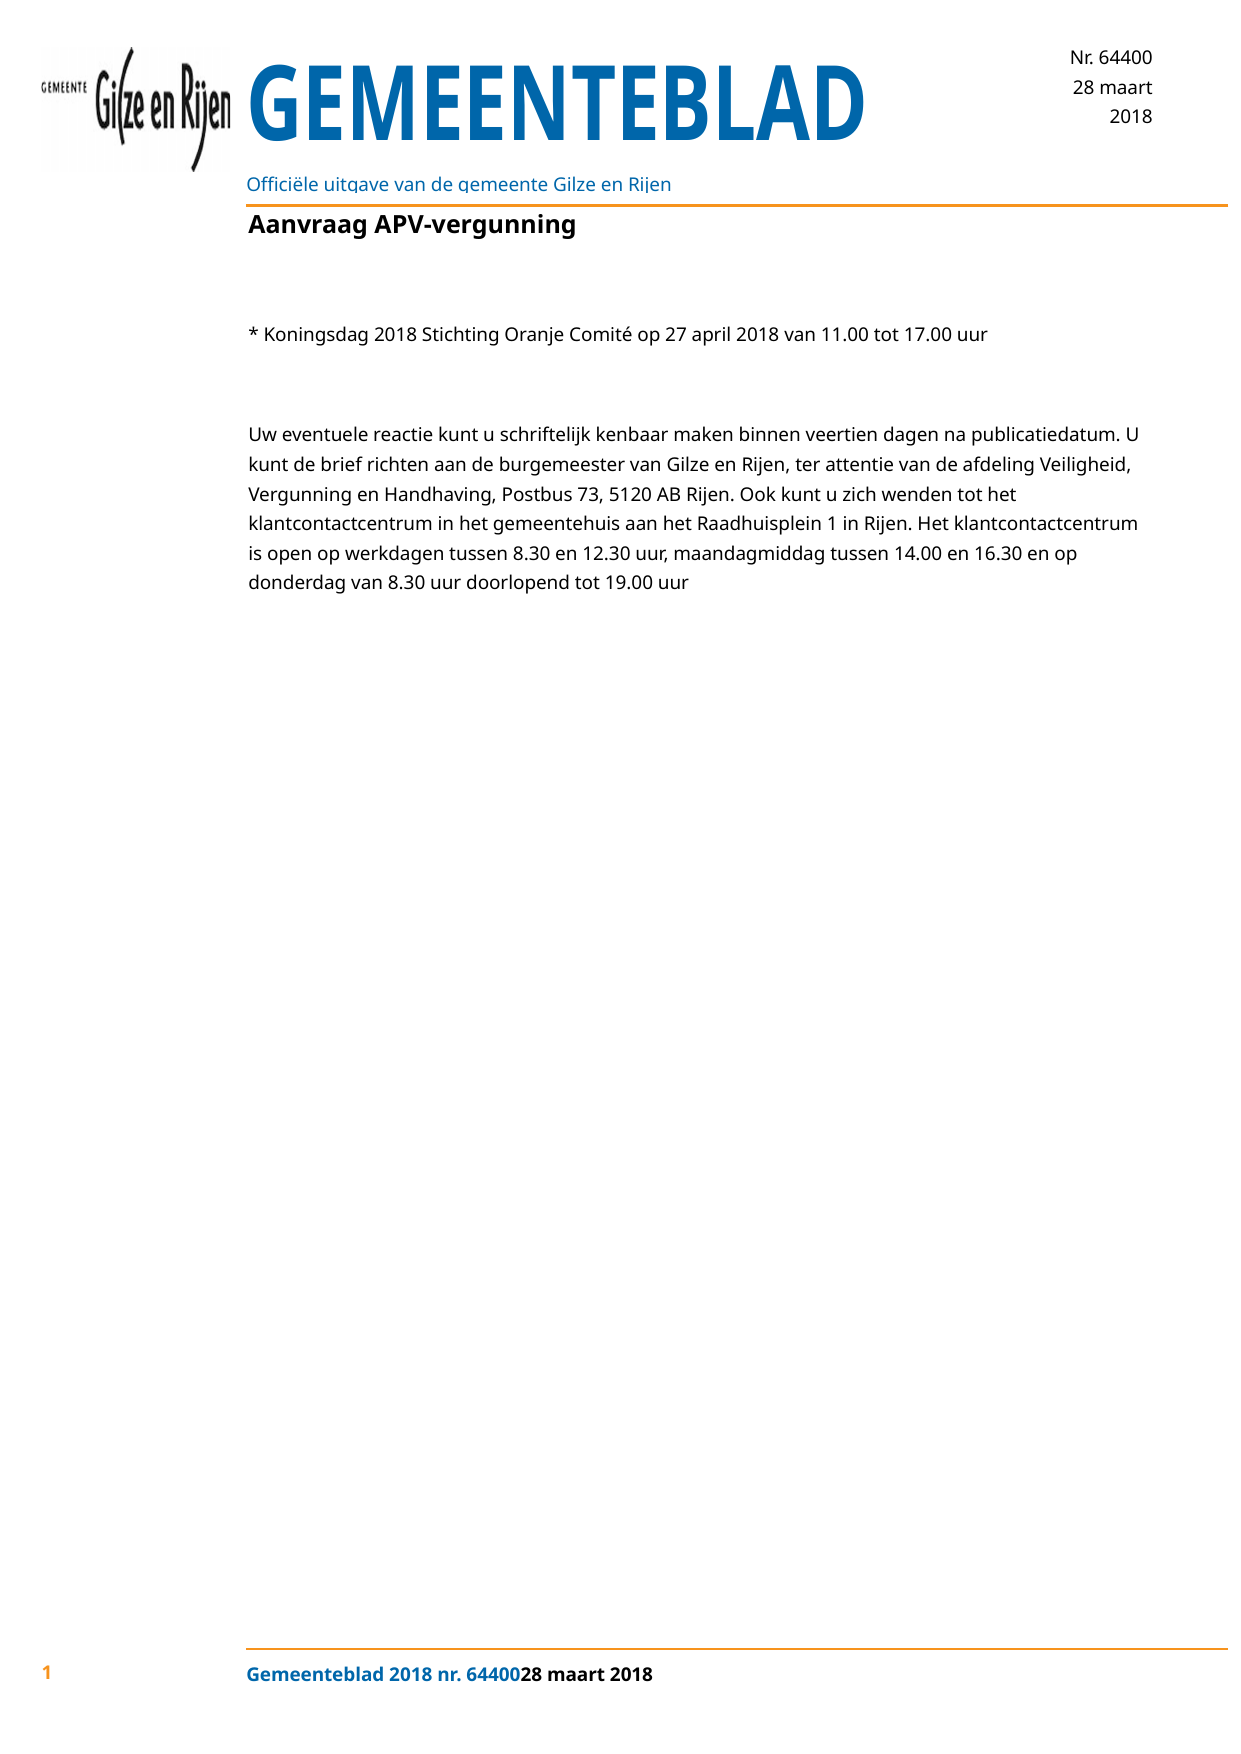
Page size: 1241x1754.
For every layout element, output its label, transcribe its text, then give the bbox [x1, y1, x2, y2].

picture [41, 47, 231, 172]
text Uw eventuele reactie kunt u schriftelijk kenbaar maken binnen veertien dagen na publicatiedatum. U kunt de brief richten aan de burgemeester van Gilze en Rijen, ter attentie van de afdeling Veiligheid, Vergunning en Handhaving, Postbus 73, 5120 AB Rijen. Ook kunt u zich wenden tot het klantcontactcentrum in het gemeentehuis aan het Raadhuisplein 1 in Rijen. Het klantcontactcentrum is open op werkdagen tussen 8.30 en 12.30 uur, maandagmiddag tussen 14.00 en 16.30 en op donderdag van 8.30 uur doorlopend tot 19.00 uur [248, 422, 1152, 595]
text Aanvraag APV-vergunning [248, 207, 1152, 241]
text * Koningsdag 2018 Stichting Oranje Comité op 27 april 2018 van 11.00 tot 17.00 uur [248, 321, 1152, 346]
